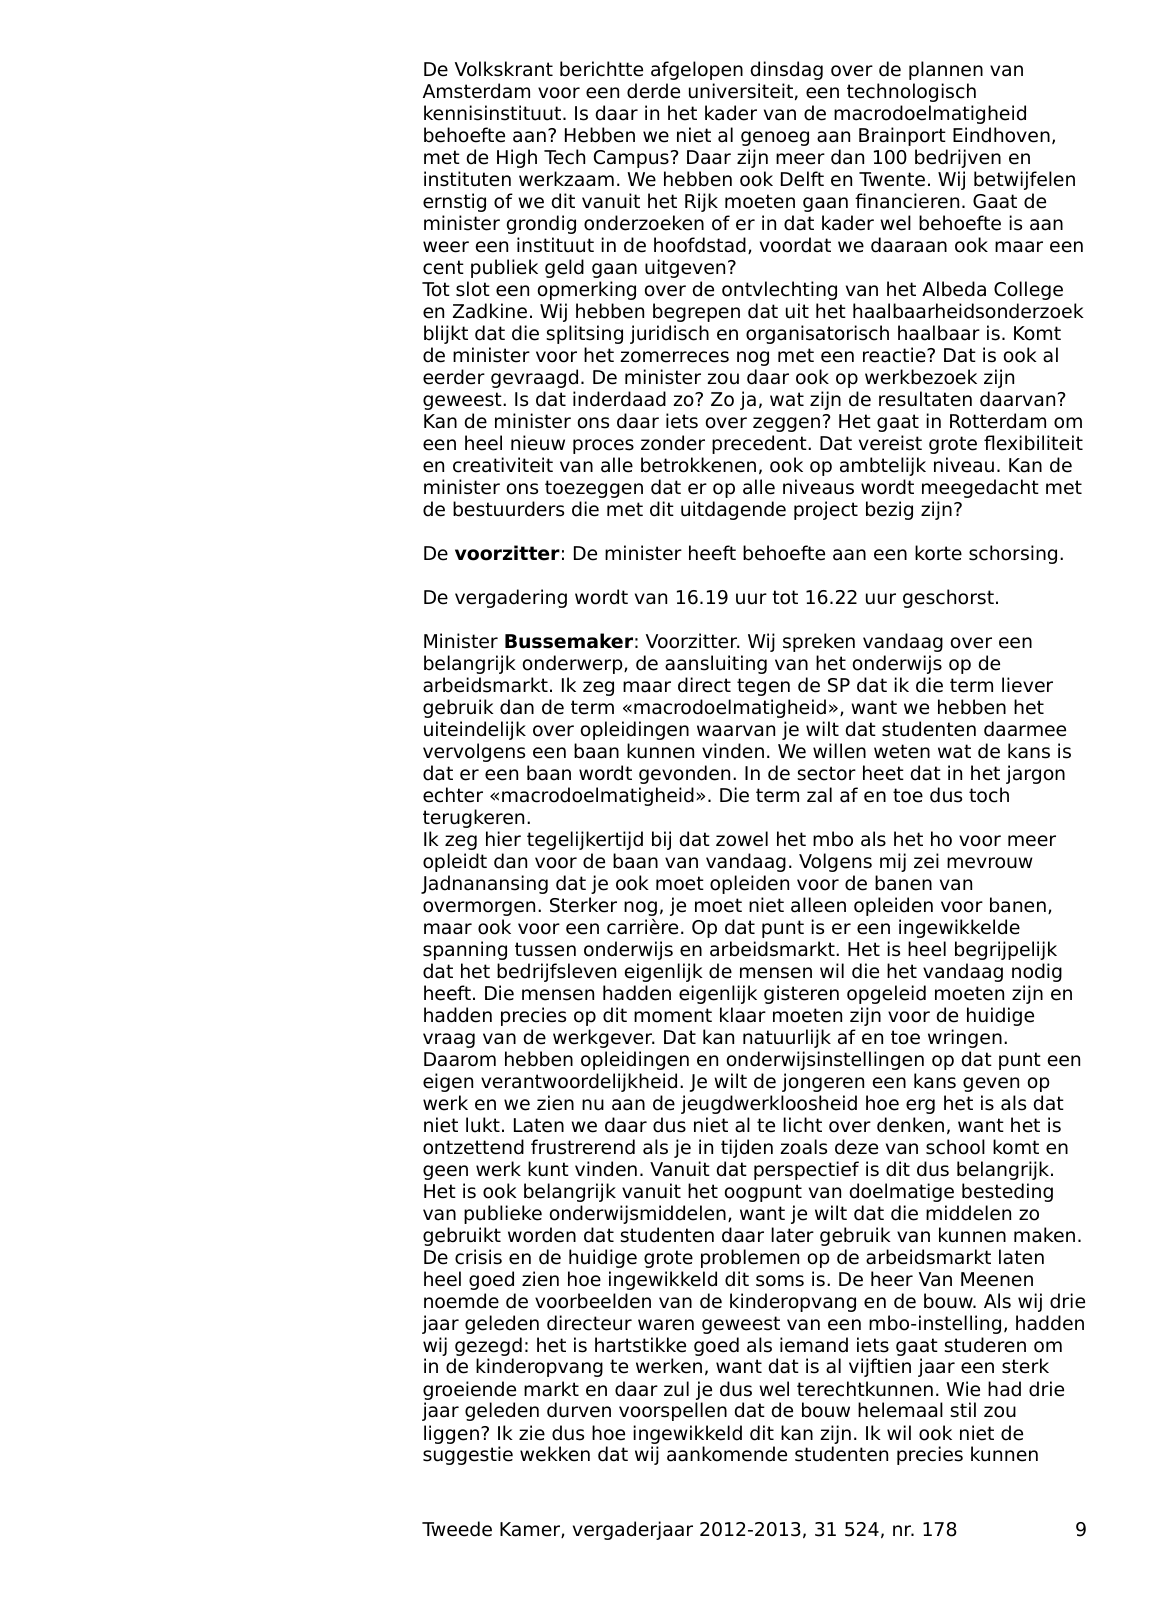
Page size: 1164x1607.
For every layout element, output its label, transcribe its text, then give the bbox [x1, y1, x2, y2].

text Minister Bussemaker: Voorzitter. Wij spreken vandaag over een belangrijk onderwerp, de aansluiting van het onderwijs op de arbeidsmarkt. Ik zeg maar direct tegen de SP dat ik die term liever gebruik dan de term «macrodoelmatigheid», want we hebben het uiteindelijk over opleidingen waarvan je wilt dat studenten daarmee vervolgens een baan kunnen vinden. We willen weten wat de kans is dat er een baan wordt gevonden. In de sector heet dat in het jargon echter «macrodoelmatigheid». Die term zal af en toe dus toch terugkeren. [422, 631, 1087, 829]
text De vergadering wordt van 16.19 uur tot 16.22 uur geschorst. [422, 587, 1087, 609]
text De voorzitter: De minister heeft behoefte aan een korte schorsing. [422, 543, 1087, 565]
text De crisis en de huidige grote problemen op de arbeidsmarkt laten heel goed zien hoe ingewikkeld dit soms is. De heer Van Meenen noemde de voorbeelden van de kinderopvang en de bouw. Als wij drie jaar geleden directeur waren geweest van een mbo-instelling, hadden wij gezegd: het is hartstikke goed als iemand iets gaat studeren om in de kinderopvang te werken, want dat is al vijftien jaar een sterk groeiende markt en daar zul je dus wel terechtkunnen. Wie had drie jaar geleden durven voorspellen dat de bouw helemaal stil zou liggen? Ik zie dus hoe ingewikkeld dit kan zijn. Ik wil ook niet de suggestie wekken dat wij aankomende studenten precies kunnen [422, 1247, 1087, 1466]
text Ik zeg hier tegelijkertijd bij dat zowel het mbo als het ho voor meer opleidt dan voor de baan van vandaag. Volgens mij zei mevrouw Jadnanansing dat je ook moet opleiden voor de banen van overmorgen. Sterker nog, je moet niet alleen opleiden voor banen, maar ook voor een carrière. Op dat punt is er een ingewikkelde spanning tussen onderwijs en arbeidsmarkt. Het is heel begrijpelijk dat het bedrijfsleven eigenlijk de mensen wil die het vandaag nodig heeft. Die mensen hadden eigenlijk gisteren opgeleid moeten zijn en hadden precies op dit moment klaar moeten zijn voor de huidige vraag van de werkgever. Dat kan natuurlijk af en toe wringen. Daarom hebben opleidingen en onderwijsinstellingen op dat punt een eigen verantwoordelijkheid. Je wilt de jongeren een kans geven op werk en we zien nu aan de jeugdwerkloosheid hoe erg het is als dat niet lukt. Laten we daar dus niet al te licht over denken, want het is ontzettend frustrerend als je in tijden zoals deze van school komt en geen werk kunt vinden. Vanuit dat perspectief is dit dus belangrijk. Het is ook belangrijk vanuit het oogpunt van doelmatige besteding van publieke onderwijsmiddelen, want je wilt dat die middelen zo gebruikt worden dat studenten daar later gebruik van kunnen maken. [422, 829, 1087, 1247]
text Tot slot een opmerking over de ontvlechting van het Albeda College en Zadkine. Wij hebben begrepen dat uit het haalbaarheidsonderzoek blijkt dat die splitsing juridisch en organisatorisch haalbaar is. Komt de minister voor het zomerreces nog met een reactie? Dat is ook al eerder gevraagd. De minister zou daar ook op werkbezoek zijn geweest. Is dat inderdaad zo? Zo ja, wat zijn de resultaten daarvan? Kan de minister ons daar iets over zeggen? Het gaat in Rotterdam om een heel nieuw proces zonder precedent. Dat vereist grote flexibiliteit en creativiteit van alle betrokkenen, ook op ambtelijk niveau. Kan de minister ons toezeggen dat er op alle niveaus wordt meegedacht met de bestuurders die met dit uitdagende project bezig zijn? [422, 279, 1087, 521]
text De Volkskrant berichtte afgelopen dinsdag over de plannen van Amsterdam voor een derde universiteit, een technologisch kennisinstituut. Is daar in het kader van de macrodoelmatigheid behoefte aan? Hebben we niet al genoeg aan Brainport Eindhoven, met de High Tech Campus? Daar zijn meer dan 100 bedrijven en instituten werkzaam. We hebben ook Delft en Twente. Wij betwijfelen ernstig of we dit vanuit het Rijk moeten gaan financieren. Gaat de minister grondig onderzoeken of er in dat kader wel behoefte is aan weer een instituut in de hoofdstad, voordat we daaraan ook maar een cent publiek geld gaan uitgeven? [422, 59, 1087, 279]
